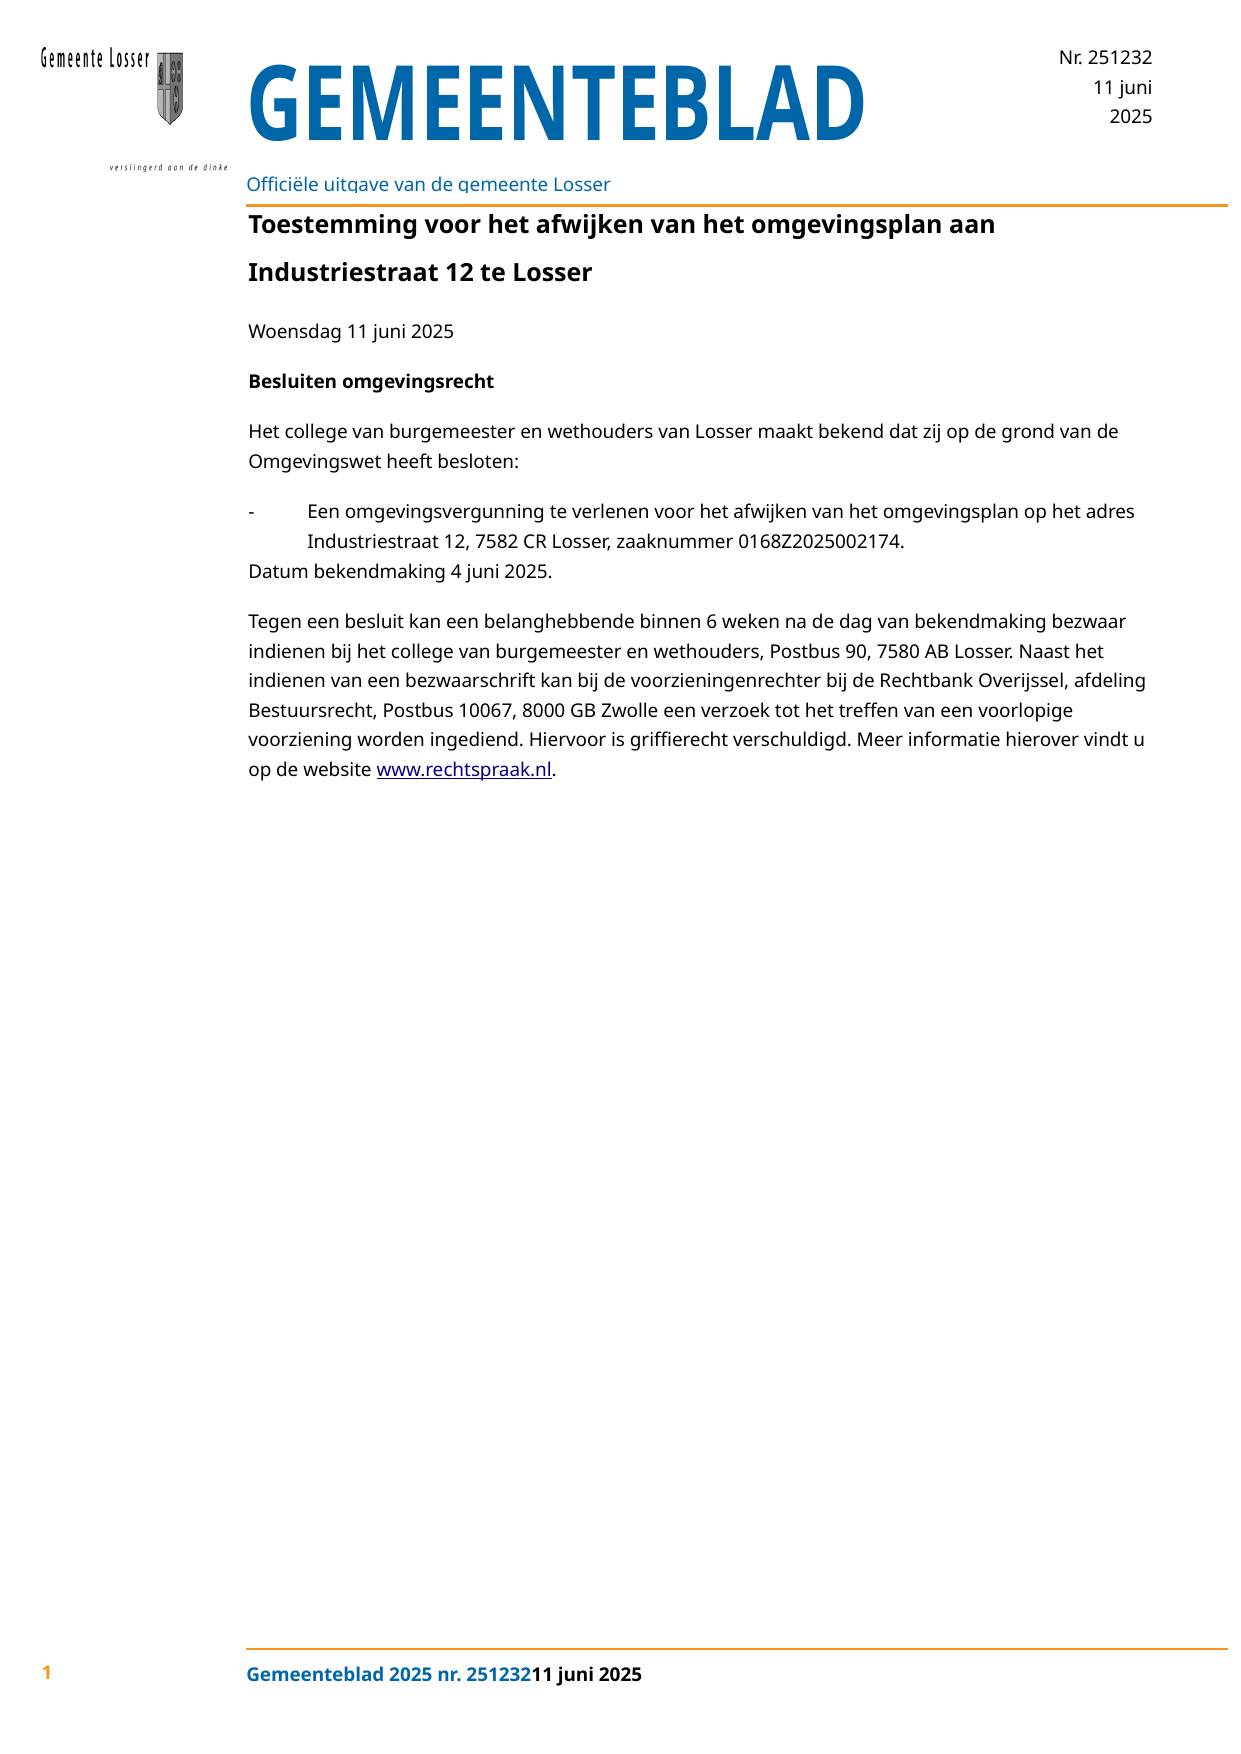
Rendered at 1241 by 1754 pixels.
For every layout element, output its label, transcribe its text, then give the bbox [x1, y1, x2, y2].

list Een omgevingsvergunning te verlenen voor het afwijken van het omgevingsplan op het adres Industriestraat 12, 7582 CR Losser, zaaknummer 0168Z2025002174. [248, 499, 1152, 554]
text Toestemming voor het afwijken van het omgevingsplan aan Industriestraat 12 te Losser [248, 207, 1152, 288]
text Besluiten omgevingsrecht [248, 368, 1152, 394]
text Woensdag 11 juni 2025 [248, 318, 1152, 344]
picture [41, 47, 231, 172]
text Het college van burgemeester en wethouders van Losser maakt bekend dat zij op de grond van de Omgevingswet heeft besloten: [248, 419, 1152, 474]
text Datum bekendmaking 4 juni 2025. [248, 558, 1152, 584]
text Tegen een besluit kan een belanghebbende binnen 6 weken na de dag van bekendmaking bezwaar indienen bij het college van burgemeester en wethouders, Postbus 90, 7580 AB Losser. Naast het indienen van een bezwaarschrift kan bij de voorzieningenrechter bij de Rechtbank Overijssel, afdeling Bestuursrecht, Postbus 10067, 8000 GB Zwolle een verzoek tot het treffen van een voorlopige voorziening worden ingediend. Hiervoor is griffierecht verschuldigd. Meer informatie hierover vindt u op de website www.rechtspraak.nl. [248, 608, 1152, 782]
